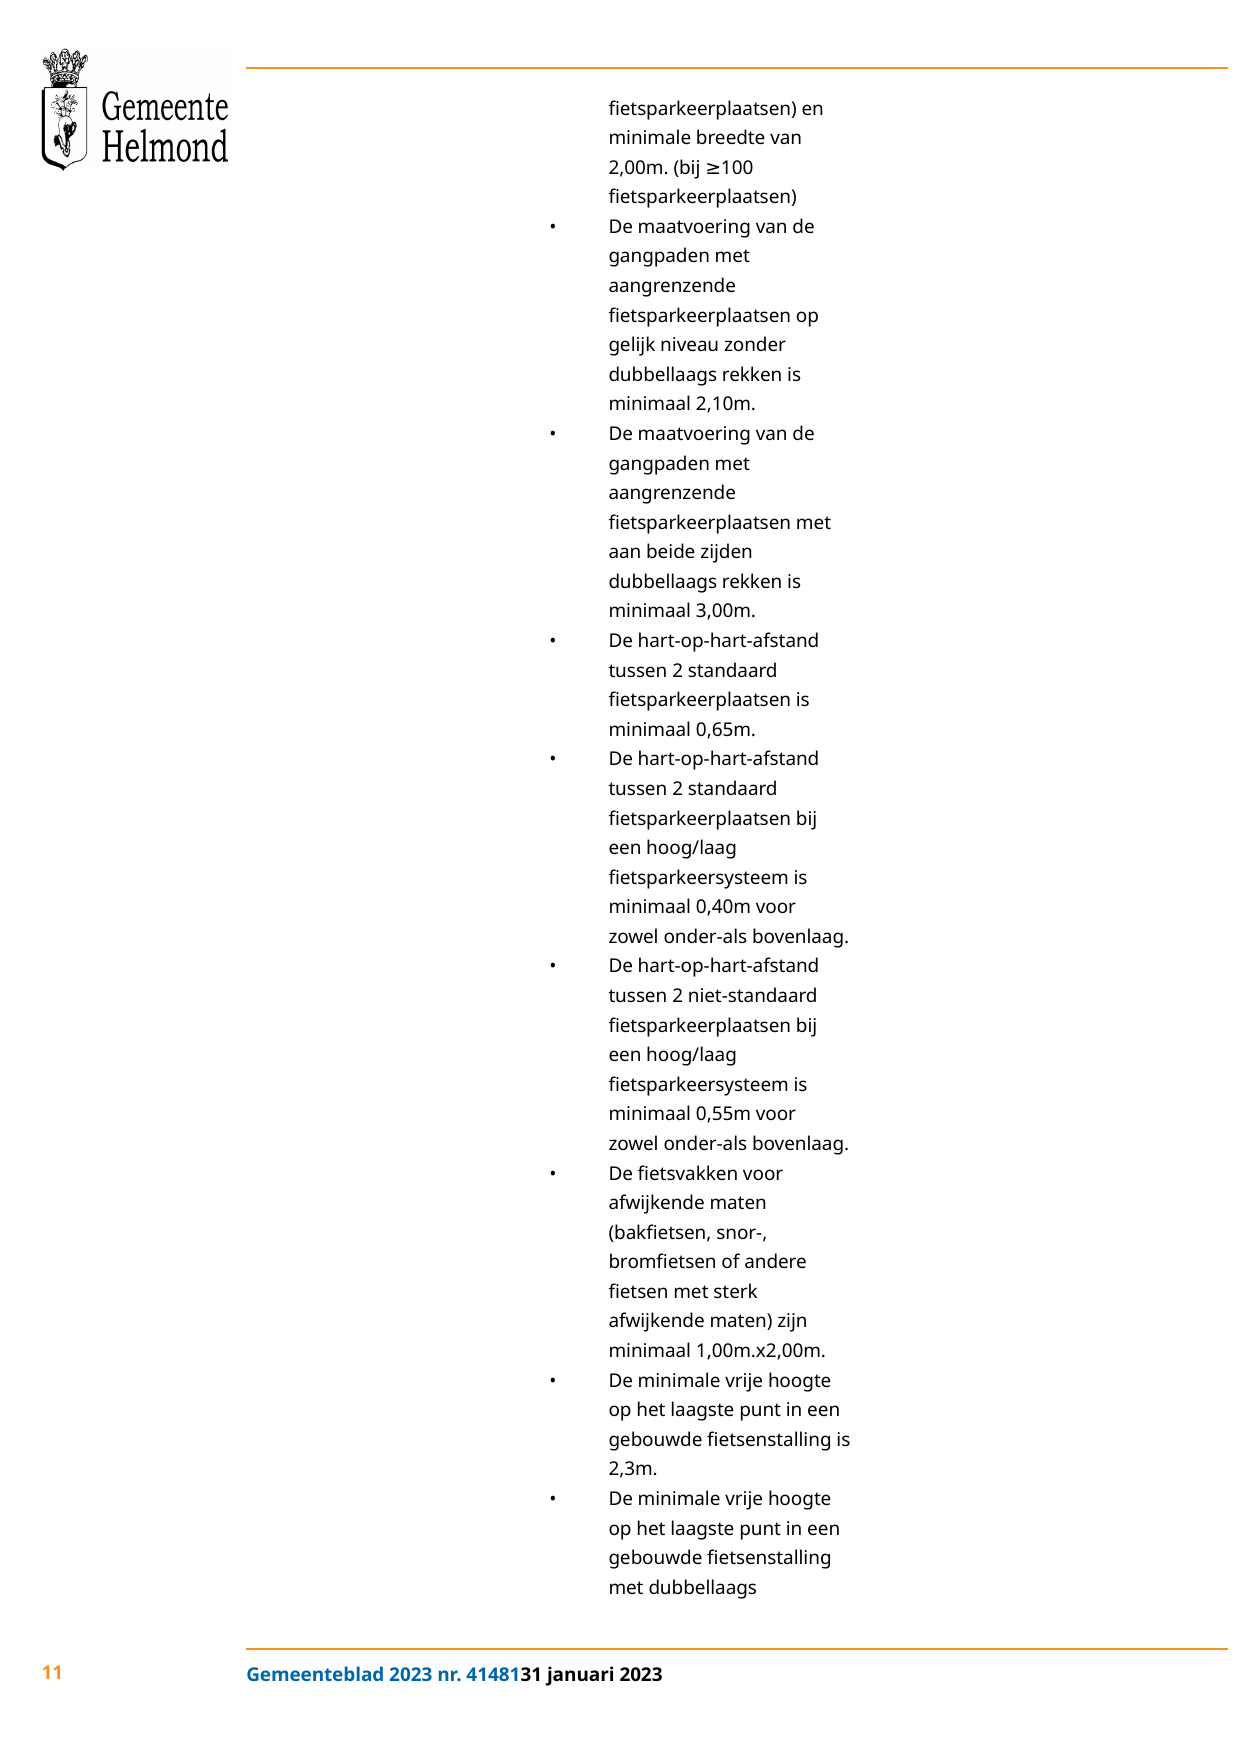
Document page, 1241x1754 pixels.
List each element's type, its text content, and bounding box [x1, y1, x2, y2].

picture [41, 47, 231, 172]
table_cell [850, 95, 1152, 1600]
table_cell fietsparkeerplaatsen) en minimale breedte van 2,00m. (bij ≥100 fietsparkeerplaatsen) De maatvoering van de gangpaden met aangrenzende fietsparkeerplaatsen op gelijk niveau zonder dubbellaags rekken is minimaal 2,10m. De maatvoering van de gangpaden met aangrenzende fietsparkeerplaatsen met aan beide zijden dubbellaags rekken is minimaal 3,00m. De hart-op-hart-afstand tussen 2 standaard fietsparkeerplaatsen is minimaal 0,65m. De hart-op-hart-afstand tussen 2 standaard fietsparkeerplaatsen bij een hoog/laag fietsparkeersysteem is minimaal 0,40m voor zowel onder-als bovenlaag. De hart-op-hart-afstand tussen 2 niet-standaard fietsparkeerplaatsen bij een hoog/laag fietsparkeersysteem is minimaal 0,55m voor zowel onder-als bovenlaag. De fietsvakken voor afwijkende maten (bakfietsen, snor-, bromfietsen of andere fietsen met sterk afwijkende maten) zijn minimaal 1,00m.x2,00m. De minimale vrije hoogte op het laagste punt in een gebouwde fietsenstalling is 2,3m. De minimale vrije hoogte op het laagste punt in een gebouwde fietsenstalling met dubbellaags [549, 95, 850, 1600]
table_cell [248, 95, 549, 1600]
